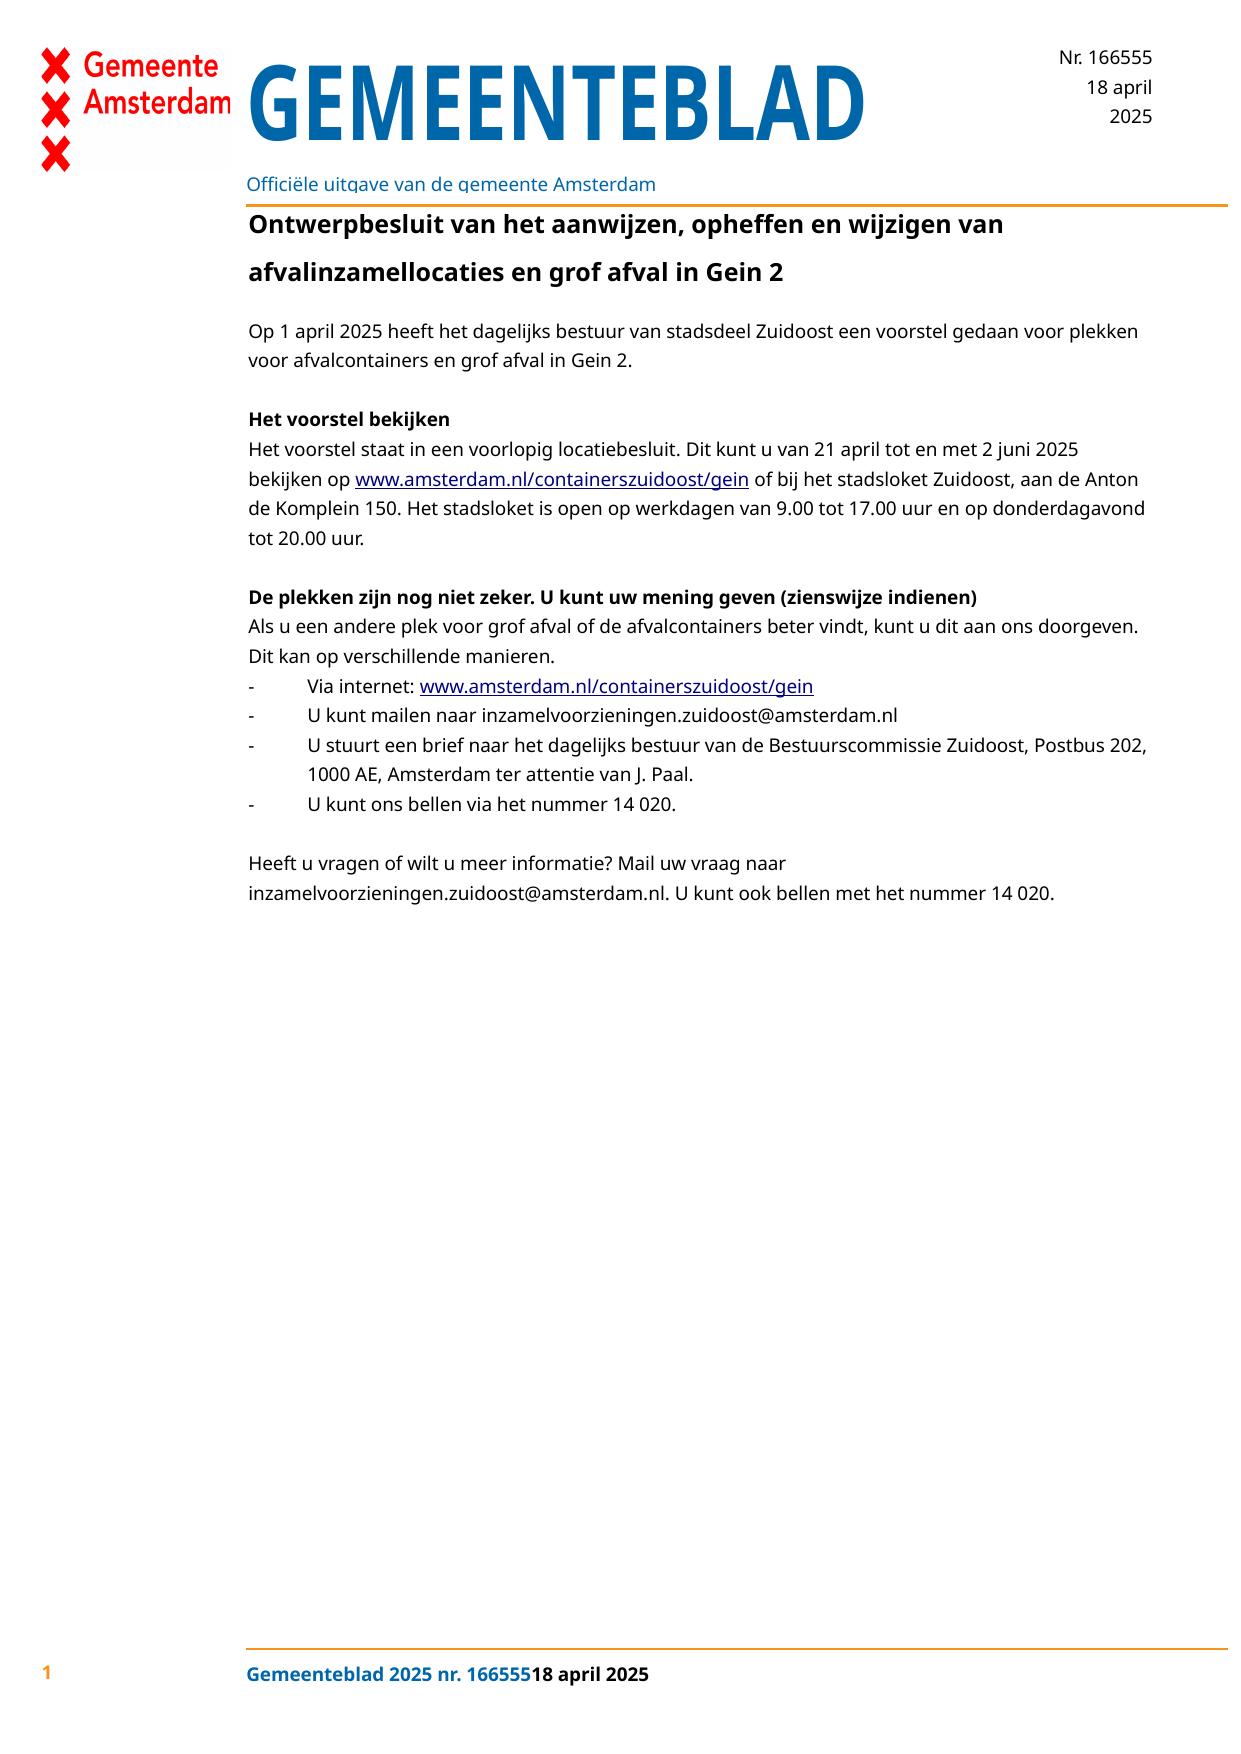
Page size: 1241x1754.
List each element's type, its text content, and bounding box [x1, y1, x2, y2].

list U stuurt een brief naar het dagelijks bestuur van de Bestuurscommissie Zuidoost, Postbus 202, 1000 AE, Amsterdam ter attentie van J. Paal. [248, 732, 1152, 787]
text Op 1 april 2025 heeft het dagelijks bestuur van stadsdeel Zuidoost een voorstel gedaan voor plekken voor afvalcontainers en grof afval in Gein 2. [248, 318, 1152, 373]
text Heeft u vragen of wilt u meer informatie? Mail uw vraag naar inzamelvoorzieningen.zuidoost@amsterdam.nl. U kunt ook bellen met het nummer 14 020. [248, 850, 1152, 906]
list U kunt ons bellen via het nummer 14 020. [248, 791, 1152, 817]
text Als u een andere plek voor grof afval of de afvalcontainers beter vindt, kunt u dit aan ons doorgeven. Dit kan op verschillende manieren. [248, 614, 1152, 669]
text Ontwerpbesluit van het aanwijzen, opheffen en wijzigen van afvalinzamellocaties en grof afval in Gein 2 [248, 207, 1152, 288]
list U kunt mailen naar inzamelvoorzieningen.zuidoost@amsterdam.nl [248, 702, 1152, 728]
text De plekken zijn nog niet zeker. U kunt uw mening geven (zienswijze indienen) [248, 584, 1152, 610]
picture [41, 47, 231, 172]
text Het voorstel staat in een voorlopig locatiebesluit. Dit kunt u van 21 april tot en met 2 juni 2025 bekijken op www.amsterdam.nl/containerszuidoost/gein of bij het stadsloket Zuidoost, aan de Anton de Komplein 150. Het stadsloket is open op werkdagen van 9.00 tot 17.00 uur en op donderdagavond tot 20.00 uur. [248, 436, 1152, 551]
text Het voorstel bekijken [248, 407, 1152, 432]
list Via internet: www.amsterdam.nl/containerszuidoost/gein [248, 673, 1152, 699]
